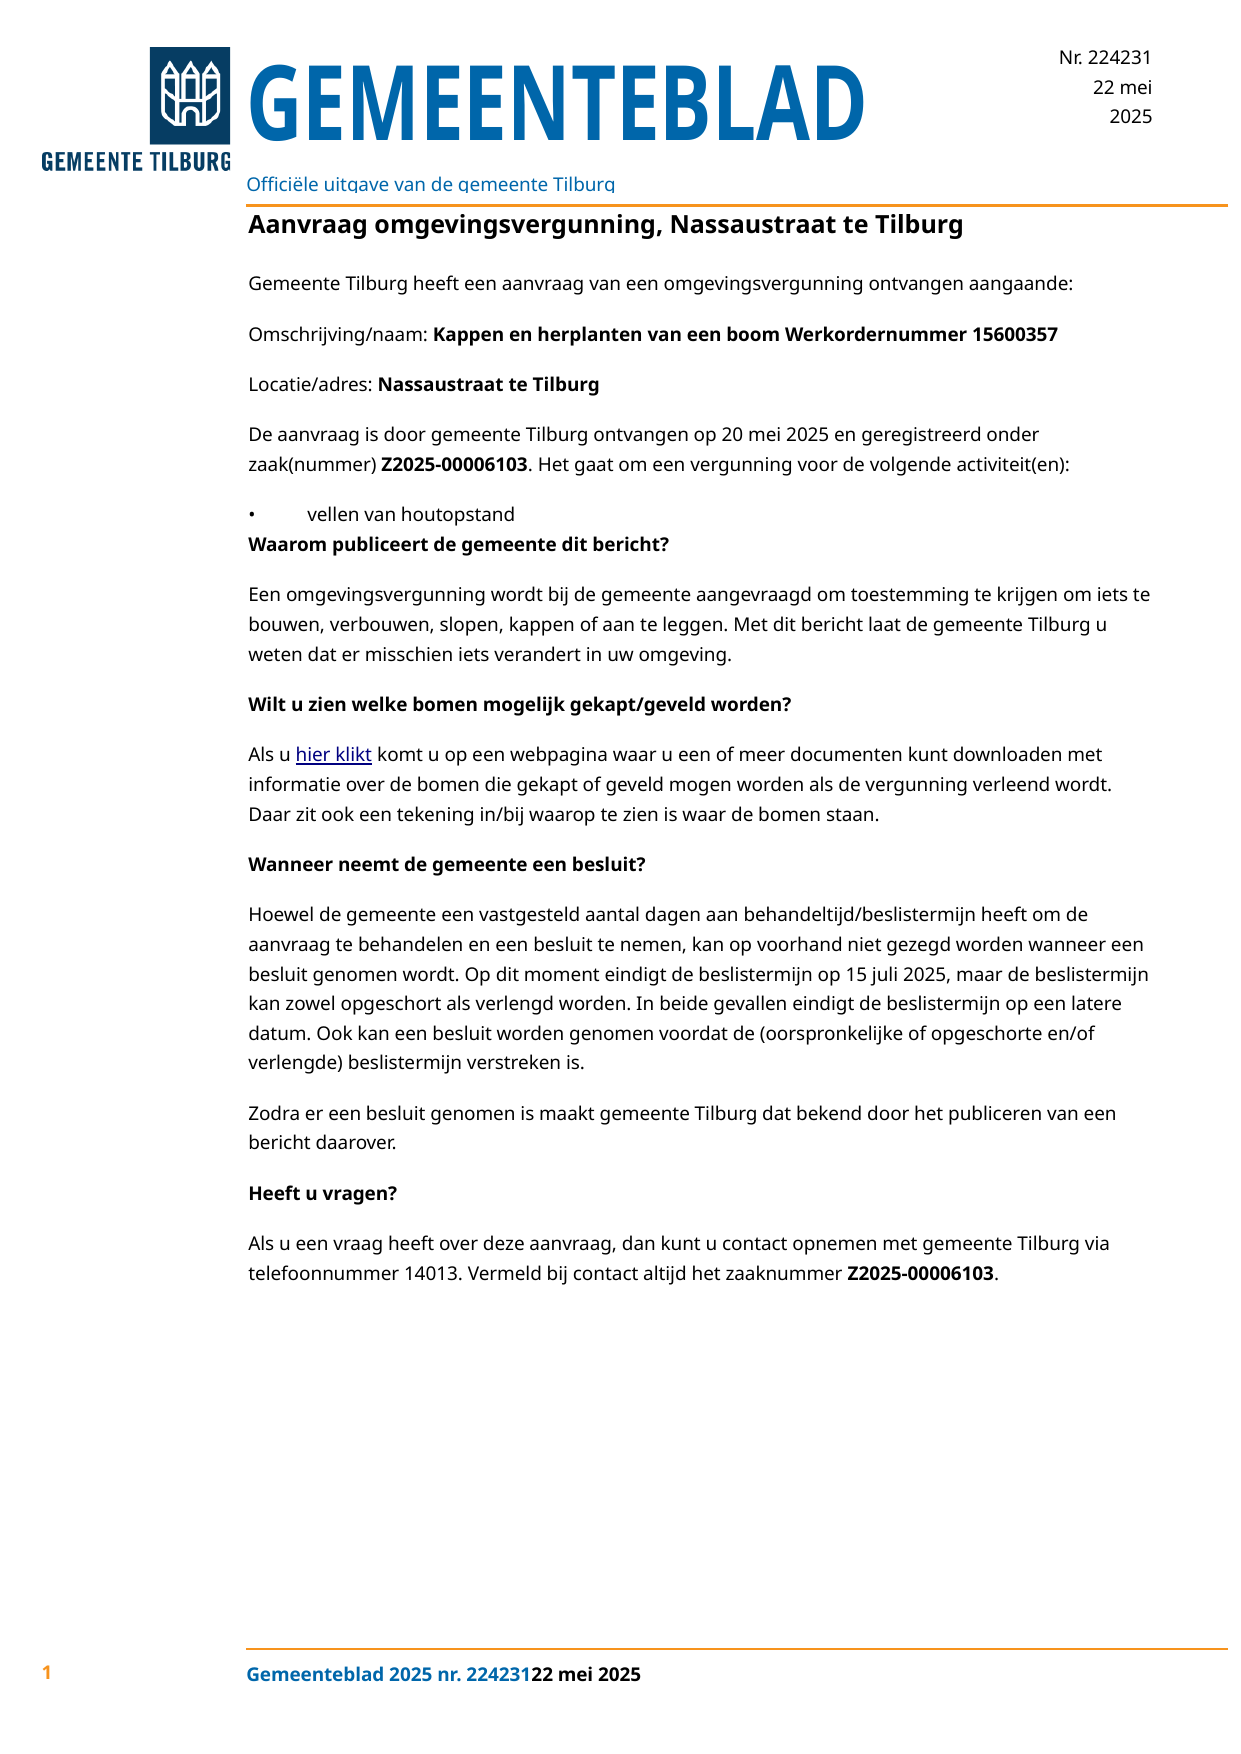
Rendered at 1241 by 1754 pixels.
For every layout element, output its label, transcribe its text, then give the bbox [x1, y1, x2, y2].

text Locatie/adres: Nassaustraat te Tilburg [248, 371, 1152, 397]
text Een omgevingsvergunning wordt bij de gemeente aangevraagd om toestemming te krijgen om iets te bouwen, verbouwen, slopen, kappen of aan te leggen. Met dit bericht laat de gemeente Tilburg u weten dat er misschien iets verandert in uw omgeving. [248, 582, 1152, 666]
text Wilt u zien welke bomen mogelijk gekapt/geveld worden? [248, 691, 1152, 717]
list vellen van houtopstand [248, 502, 1152, 527]
text Gemeente Tilburg heeft een aanvraag van een omgevingsvergunning ontvangen aangaande: [248, 270, 1152, 296]
text Aanvraag omgevingsvergunning, Nassaustraat te Tilburg [248, 207, 1152, 241]
text De aanvraag is door gemeente Tilburg ontvangen op 20 mei 2025 en geregistreerd onder zaak(nummer) Z2025-00006103. Het gaat om een vergunning voor de volgende activiteit(en): [248, 422, 1152, 477]
text Waarom publiceert de gemeente dit bericht? [248, 531, 1152, 557]
text Als u een vraag heeft over deze aanvraag, dan kunt u contact opnemen met gemeente Tilburg via telefoonnummer 14013. Vermeld bij contact altijd het zaaknummer Z2025-00006103. [248, 1230, 1152, 1286]
text Zodra er een besluit genomen is maakt gemeente Tilburg dat bekend door het publiceren van een bericht daarover. [248, 1100, 1152, 1155]
picture [41, 47, 231, 172]
text Wanneer neemt de gemeente een besluit? [248, 851, 1152, 877]
text Omschrijving/naam: Kappen en herplanten van een boom Werkordernummer 15600357 [248, 321, 1152, 346]
text Heeft u vragen? [248, 1180, 1152, 1206]
text Hoewel de gemeente een vastgesteld aantal dagen aan behandeltijd/beslistermijn heeft om de aanvraag te behandelen en een besluit te nemen, kan op voorhand niet gezegd worden wanneer een besluit genomen wordt. Op dit moment eindigt de beslistermijn op 15 juli 2025, maar de beslistermijn kan zowel opgeschort als verlengd worden. In beide gevallen eindigt de beslistermijn op een latere datum. Ook kan een besluit worden genomen voordat de (oorspronkelijke of opgeschorte en/of verlengde) beslistermijn verstreken is. [248, 902, 1152, 1075]
text Als u hier klikt komt u op een webpagina waar u een of meer documenten kunt downloaden met informatie over de bomen die gekapt of geveld mogen worden als de vergunning verleend wordt. Daar zit ook een tekening in/bij waarop te zien is waar de bomen staan. [248, 742, 1152, 826]
